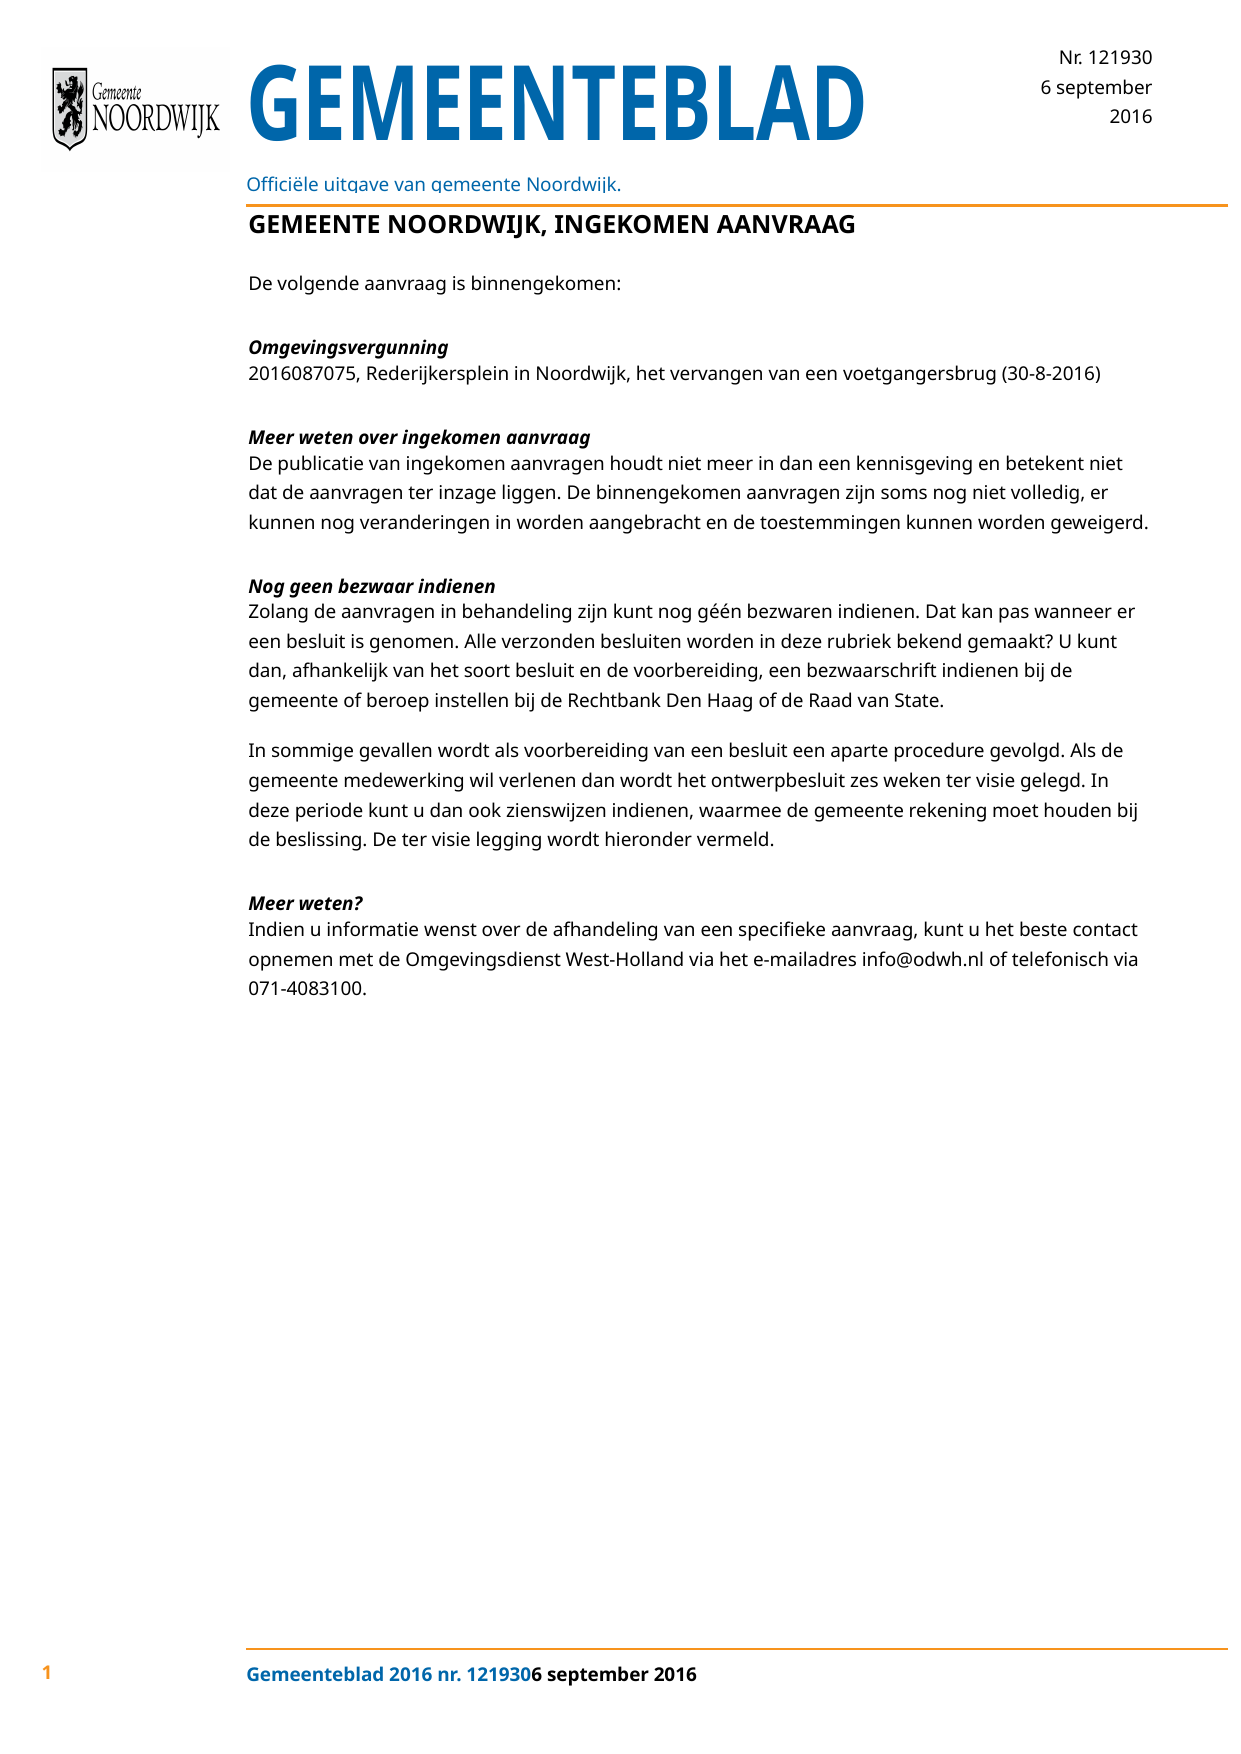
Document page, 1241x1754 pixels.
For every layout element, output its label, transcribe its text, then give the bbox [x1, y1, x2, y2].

text Meer weten over ingekomen aanvraag [248, 424, 1152, 450]
text Nog geen bezwaar indienen [248, 573, 1152, 598]
text De publicatie van ingekomen aanvragen houdt niet meer in dan een kennisgeving en betekent niet dat de aanvragen ter inzage liggen. De binnengekomen aanvragen zijn soms nog niet volledig, er kunnen nog veranderingen in worden aangebracht en de toestemmingen kunnen worden geweigerd. [248, 450, 1152, 534]
text In sommige gevallen wordt als voorbereiding van een besluit een aparte procedure gevolgd. Als de gemeente medewerking wil verlenen dan wordt het ontwerpbesluit zes weken ter visie gelegd. In deze periode kunt u dan ook zienswijzen indienen, waarmee de gemeente rekening moet houden bij de beslissing. De ter visie legging wordt hieronder vermeld. [248, 738, 1152, 852]
text De volgende aanvraag is binnengekomen: [248, 270, 1152, 296]
picture [41, 47, 231, 172]
text Indien u informatie wenst over de afhandeling van een specifieke aanvraag, kunt u het beste contact opnemen met de Omgevingsdienst West-Holland via het e-mailadres info@odwh.nl of telefonisch via 071-4083100. [248, 916, 1152, 1001]
text Omgevingsvergunning [248, 334, 1152, 360]
text 2016087075, Rederijkersplein in Noordwijk, het vervangen van een voetgangersbrug (30-8-2016) [248, 360, 1152, 386]
text Meer weten? [248, 890, 1152, 916]
text GEMEENTE NOORDWIJK, INGEKOMEN AANVRAAG [248, 207, 1152, 241]
text Zolang de aanvragen in behandeling zijn kunt nog géén bezwaren indienen. Dat kan pas wanneer er een besluit is genomen. Alle verzonden besluiten worden in deze rubriek bekend gemaakt? U kunt dan, afhankelijk van het soort besluit en de voorbereiding, een bezwaarschrift indienen bij de gemeente of beroep instellen bij de Rechtbank Den Haag of de Raad van State. [248, 598, 1152, 713]
